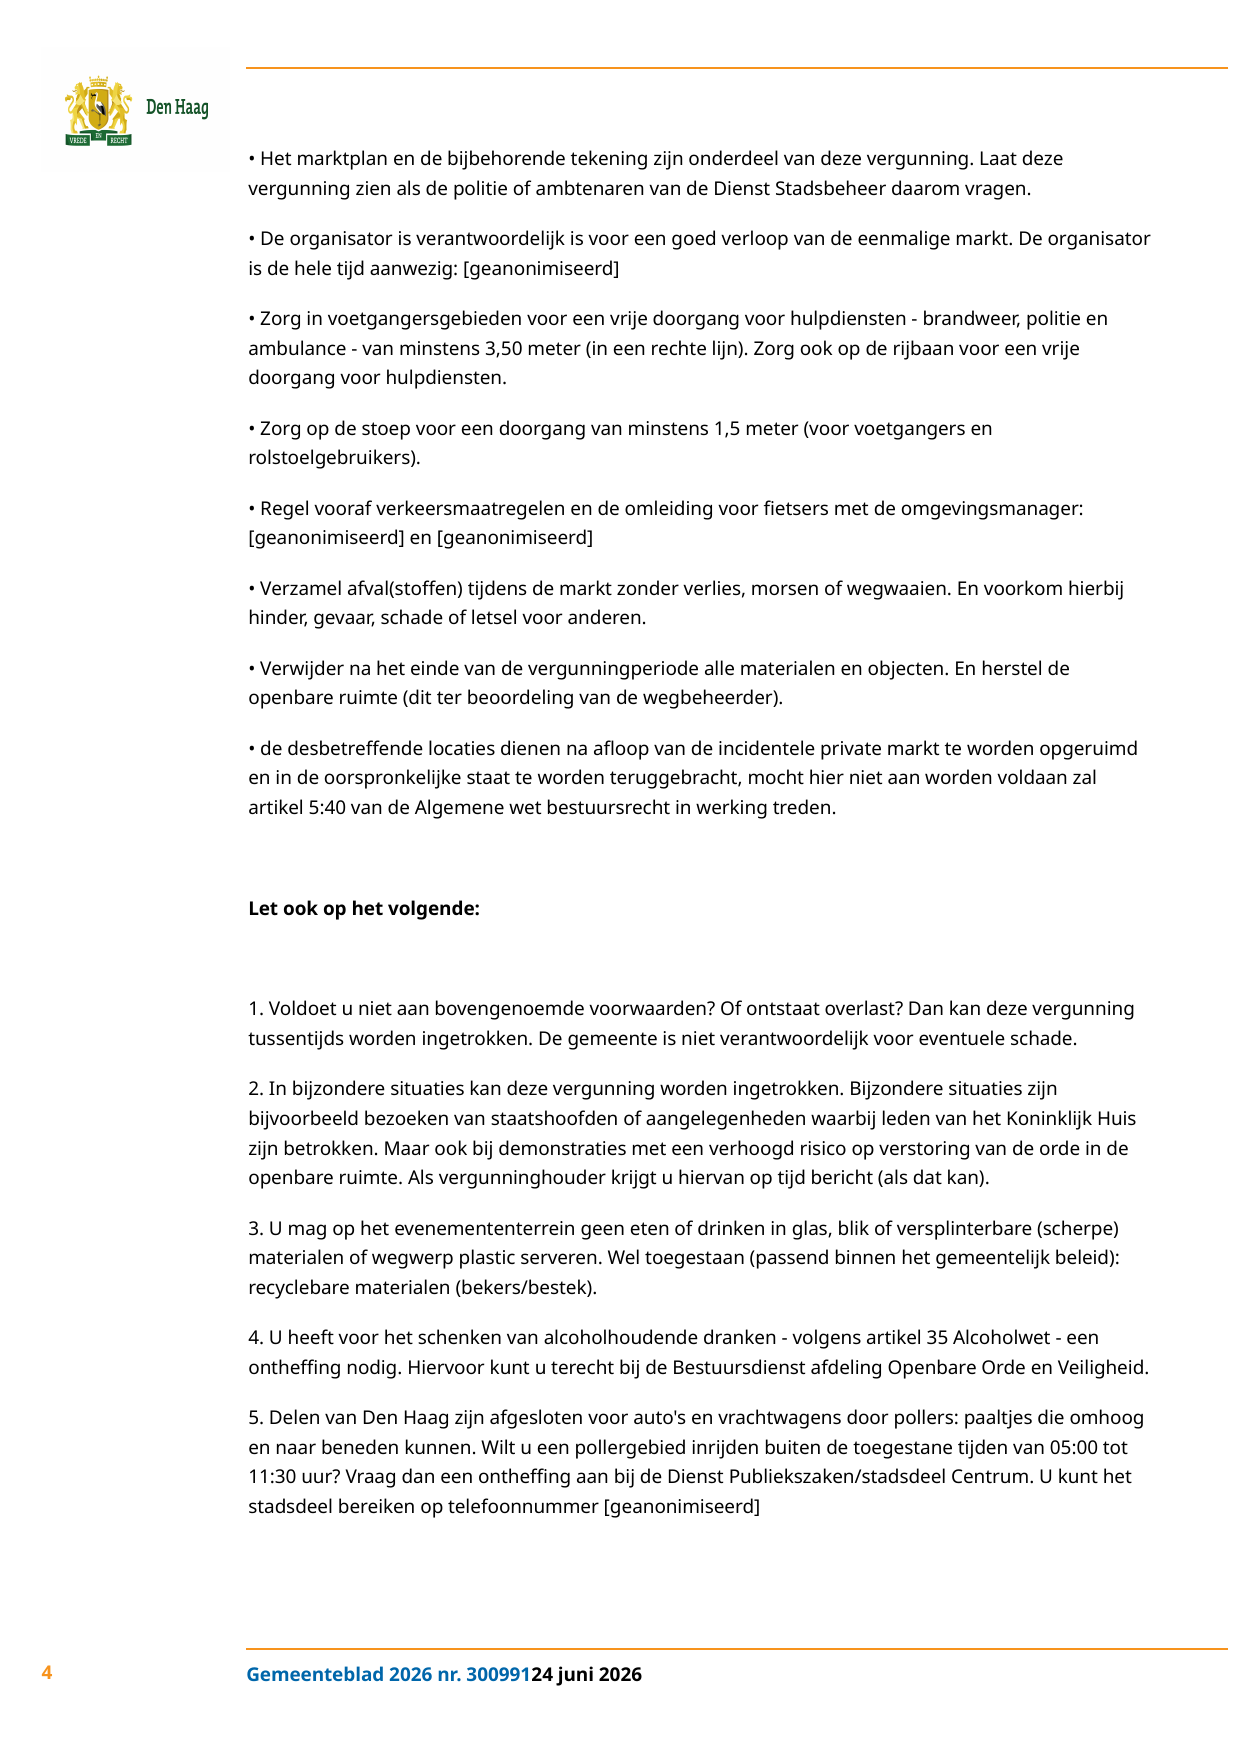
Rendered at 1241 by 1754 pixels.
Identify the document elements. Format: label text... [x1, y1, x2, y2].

text 2. In bijzondere situaties kan deze vergunning worden ingetrokken. Bijzondere situaties zijn bijvoorbeeld bezoeken van staatshoofden of aangelegenheden waarbij leden van het Koninklijk Huis zijn betrokken. Maar ook bij demonstraties met een verhoogd risico op verstoring van de orde in de openbare ruimte. Als vergunninghouder krijgt u hiervan op tijd bericht (als dat kan). [248, 1076, 1152, 1190]
picture [41, 47, 231, 172]
text • Verzamel afval(stoffen) tijdens de markt zonder verlies, morsen of wegwaaien. En voorkom hierbij hinder, gevaar, schade of letsel voor anderen. [248, 575, 1152, 630]
text 1. Voldoet u niet aan bovengenoemde voorwaarden? Of ontstaat overlast? Dan kan deze vergunning tussentijds worden ingetrokken. De gemeente is niet verantwoordelijk voor eventuele schade. [248, 996, 1152, 1051]
text Let ook op het volgende: [248, 895, 1152, 921]
text • Verwijder na het einde van de vergunningperiode alle materialen en objecten. En herstel de openbare ruimte (dit ter beoordeling van de wegbeheerder). [248, 655, 1152, 710]
text 5. Delen van Den Haag zijn afgesloten voor auto's en vrachtwagens door pollers: paaltjes die omhoog en naar beneden kunnen. Wilt u een pollergebied inrijden buiten de toegestane tijden van 05:00 tot 11:30 uur? Vraag dan een ontheffing aan bij de Dienst Publiekszaken/stadsdeel Centrum. U kunt het stadsdeel bereiken op telefoonnummer [geanonimiseerd] [248, 1404, 1152, 1519]
text • Het marktplan en de bijbehorende tekening zijn onderdeel van deze vergunning. Laat deze vergunning zien als de politie of ambtenaren van de Dienst Stadsbeheer daarom vragen. [248, 145, 1152, 201]
text 3. U mag op het evenemententerrein geen eten of drinken in glas, blik of versplinterbare (scherpe) materialen of wegwerp plastic serveren. Wel toegestaan (passend binnen het gemeentelijk beleid): recyclebare materialen (bekers/bestek). [248, 1215, 1152, 1300]
text • Zorg op de stoep voor een doorgang van minstens 1,5 meter (voor voetgangers en rolstoelgebruikers). [248, 415, 1152, 470]
text • Zorg in voetgangersgebieden voor een vrije doorgang voor hulpdiensten - brandweer, politie en ambulance - van minstens 3,50 meter (in een rechte lijn). Zorg ook op de rijbaan voor een vrije doorgang voor hulpdiensten. [248, 305, 1152, 390]
text • de desbetreffende locaties dienen na afloop van de incidentele private markt te worden opgeruimd en in de oorspronkelijke staat te worden teruggebracht, mocht hier niet aan worden voldaan zal artikel 5:40 van de Algemene wet bestuursrecht in werking treden. [248, 735, 1152, 820]
text • De organisator is verantwoordelijk is voor een goed verloop van de eenmalige markt. De organisator is de hele tijd aanwezig: [geanonimiseerd] [248, 225, 1152, 281]
text 4. U heeft voor het schenken van alcoholhoudende dranken - volgens artikel 35 Alcoholwet - een ontheffing nodig. Hiervoor kunt u terecht bij de Bestuursdienst afdeling Openbare Orde en Veiligheid. [248, 1324, 1152, 1380]
text • Regel vooraf verkeersmaatregelen en de omleiding voor fietsers met de omgevingsmanager: [geanonimiseerd] en [geanonimiseerd] [248, 495, 1152, 550]
